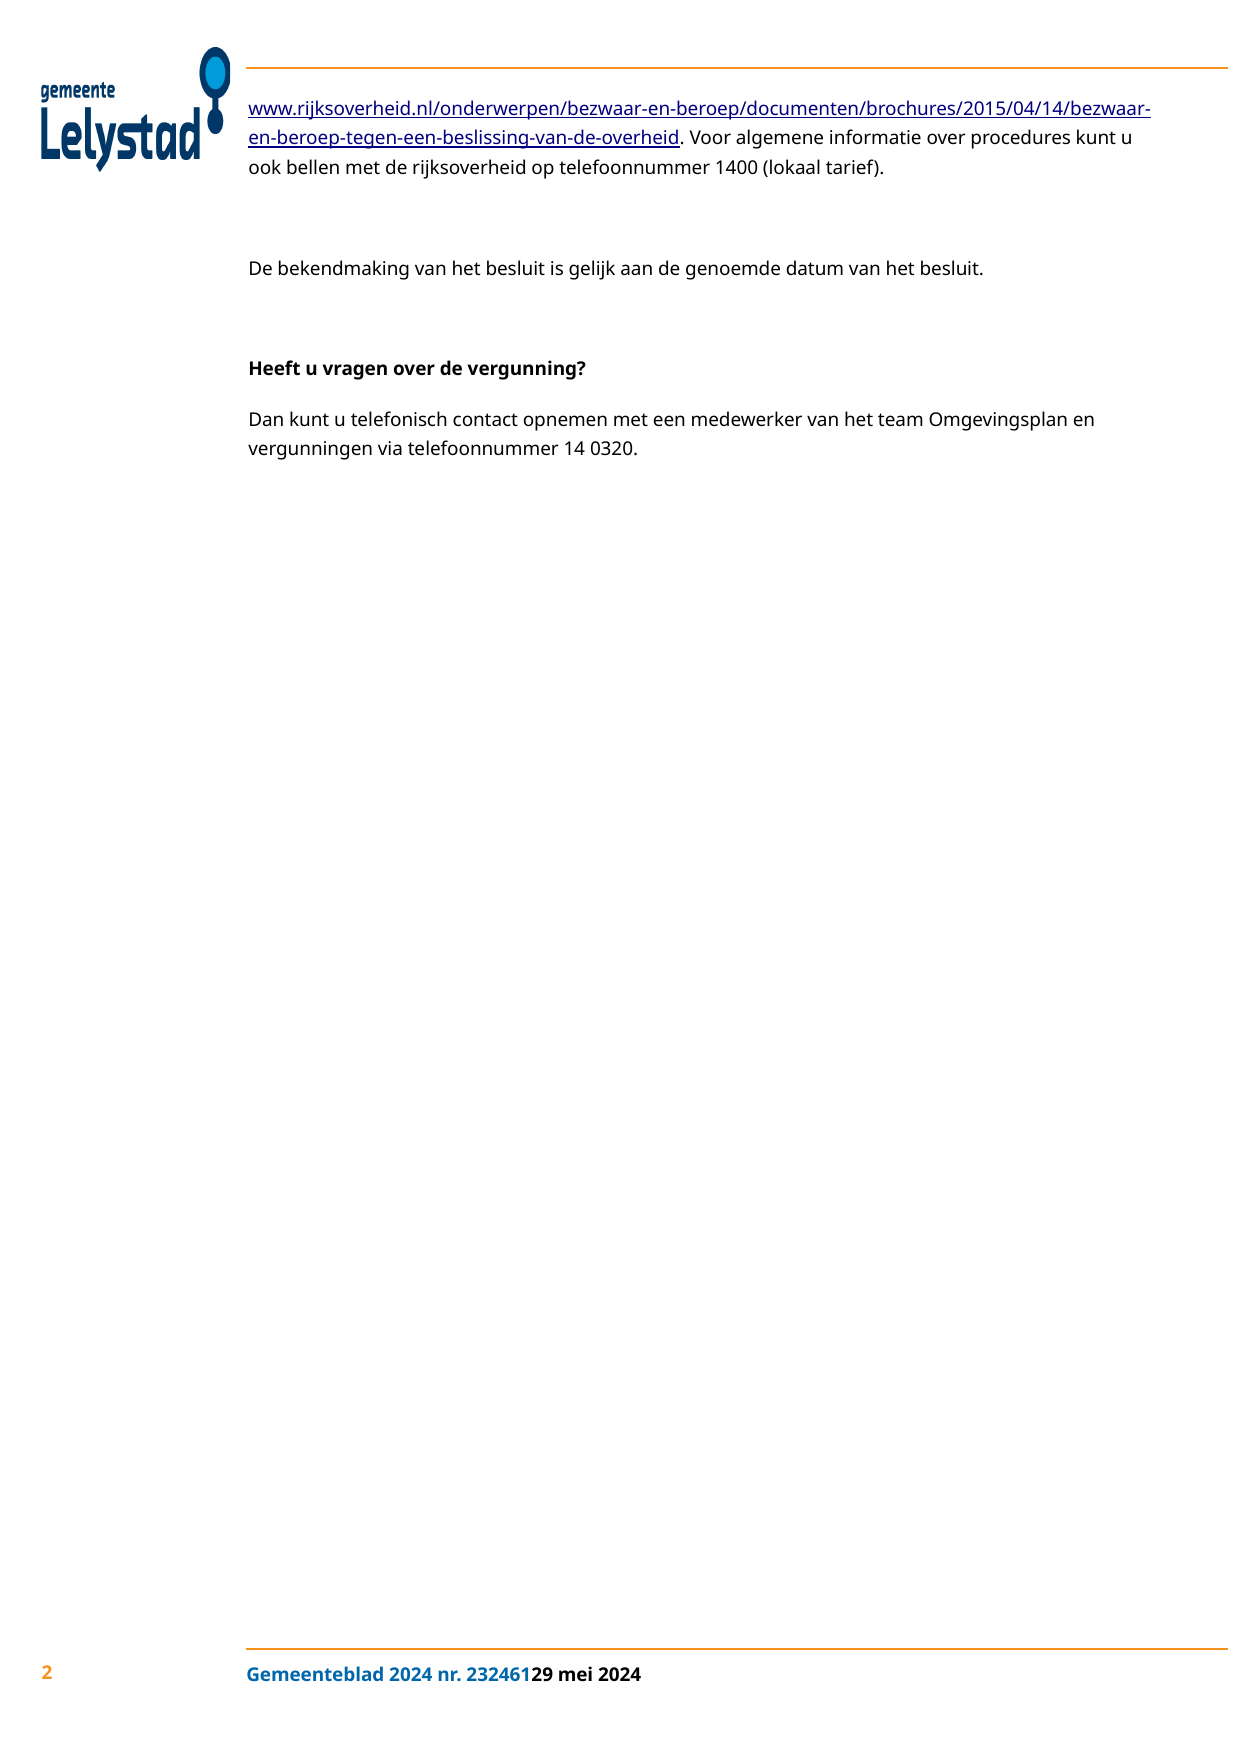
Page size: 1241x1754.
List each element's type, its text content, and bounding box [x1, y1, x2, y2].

text De bekendmaking van het besluit is gelijk aan de genoemde datum van het besluit. [248, 255, 1152, 281]
picture [41, 47, 231, 172]
text Heeft u vragen over de vergunning? [248, 356, 1152, 381]
text www.rijksoverheid.nl/onderwerpen/bezwaar-en-beroep/documenten/brochures/2015/04/14/bezwaar-en-beroep-tegen-een-beslissing-van-de-overheid. Voor algemene informatie over procedures kunt u ook bellen met de rijksoverheid op telefoonnummer 1400 (lokaal tarief). [248, 95, 1152, 180]
text Dan kunt u telefonisch contact opnemen met een medewerker van het team Omgevingsplan en vergunningen via telefoonnummer 14 0320. [248, 406, 1152, 461]
